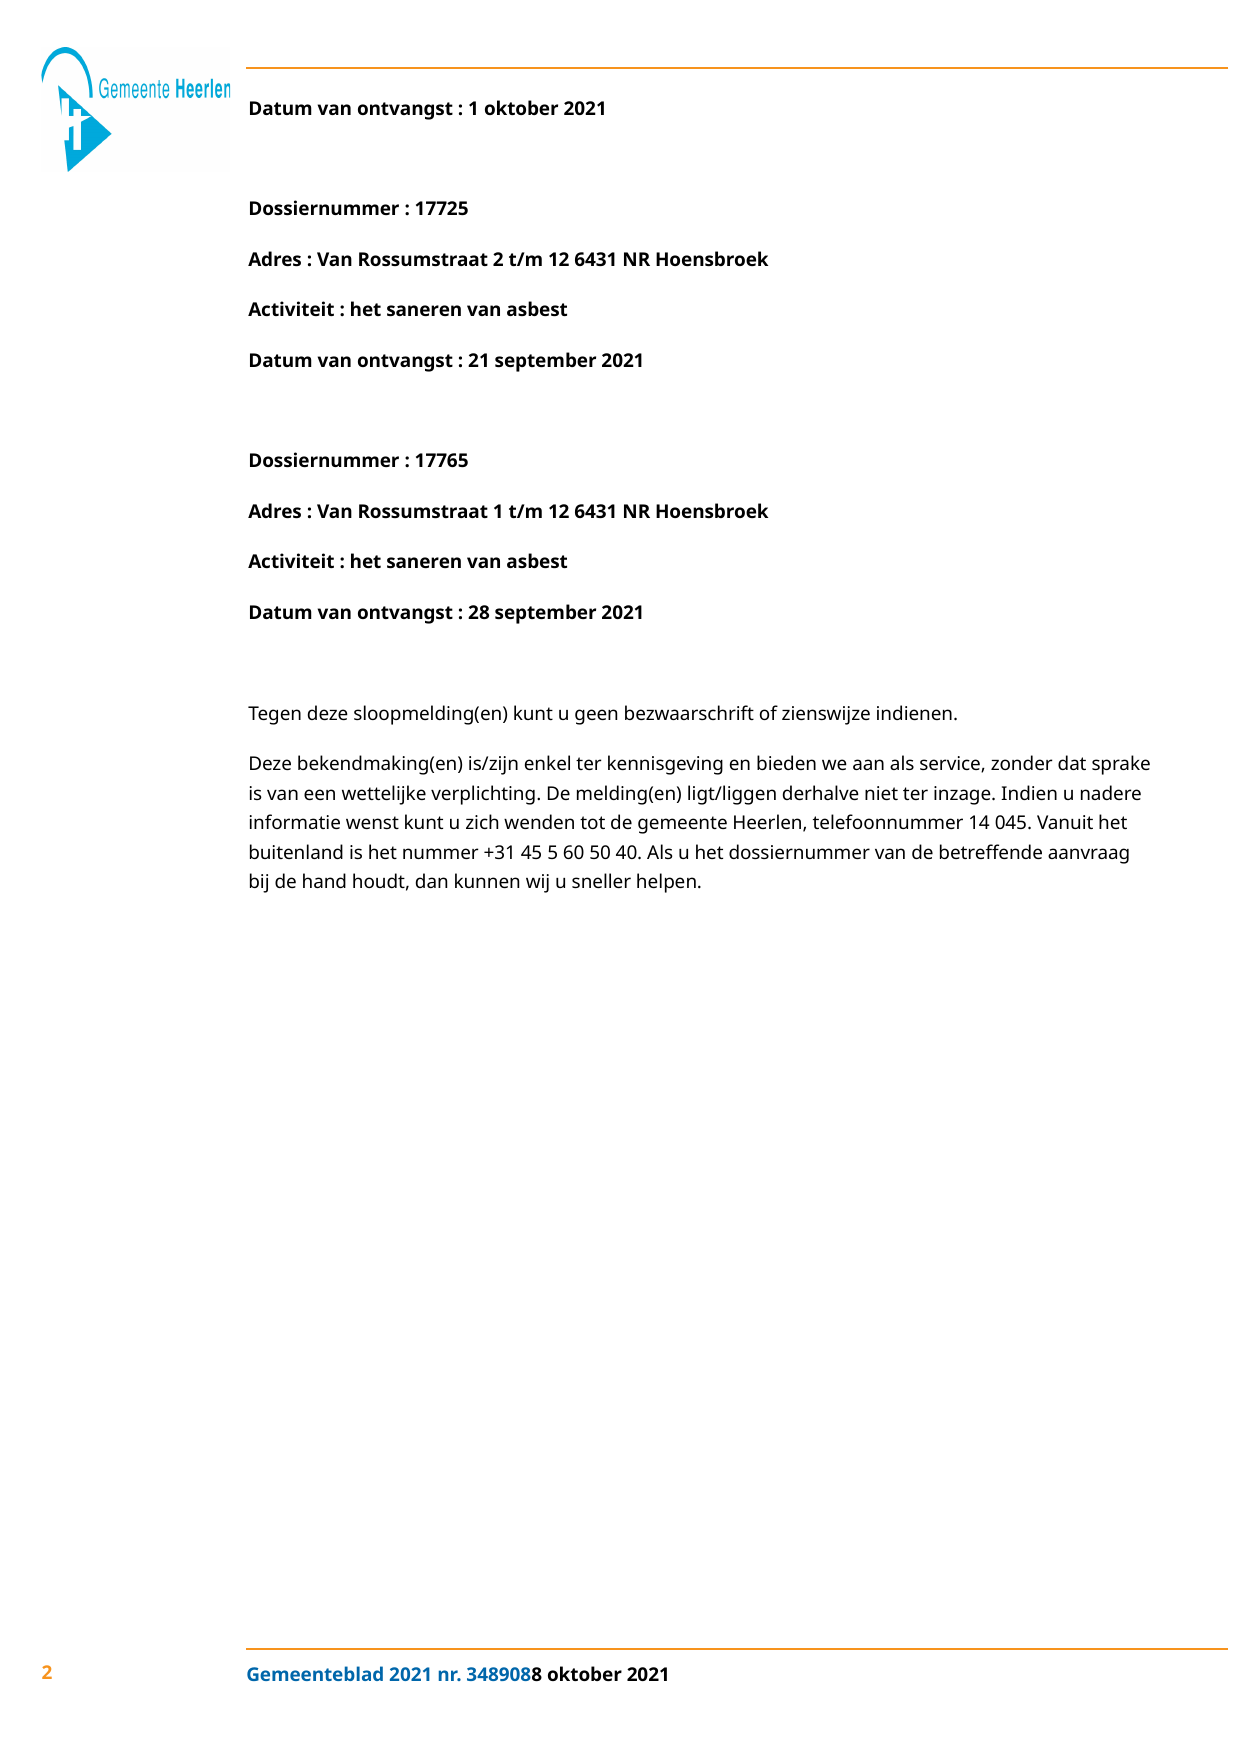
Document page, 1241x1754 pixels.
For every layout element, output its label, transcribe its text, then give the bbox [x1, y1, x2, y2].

picture [41, 47, 231, 172]
text Datum van ontvangst : 1 oktober 2021 [248, 95, 1152, 121]
text Activiteit : het saneren van asbest [248, 296, 1152, 322]
text Datum van ontvangst : 21 september 2021 [248, 347, 1152, 373]
text Dossiernummer : 17765 [248, 448, 1152, 473]
text Dossiernummer : 17725 [248, 196, 1152, 221]
text Tegen deze sloopmelding(en) kunt u geen bezwaarschrift of zienswijze indienen. [248, 700, 1152, 726]
text Adres : Van Rossumstraat 1 t/m 12 6431 NR Hoensbroek [248, 498, 1152, 524]
text Adres : Van Rossumstraat 2 t/m 12 6431 NR Hoensbroek [248, 246, 1152, 272]
picture [41, 47, 59, 70]
text Datum van ontvangst : 28 september 2021 [248, 599, 1152, 625]
text Activiteit : het saneren van asbest [248, 548, 1152, 574]
text Deze bekendmaking(en) is/zijn enkel ter kennisgeving en bieden we aan als service, zonder dat sprake is van een wettelijke verplichting. De melding(en) ligt/liggen derhalve niet ter inzage. Indien u nadere informatie wenst kunt u zich wenden tot de gemeente Heerlen, telefoonnummer 14 045. Vanuit het buitenland is het nummer +31 45 5 60 50 40. Als u het dossiernummer van de betreffende aanvraag bij de hand houdt, dan kunnen wij u sneller helpen. [248, 750, 1152, 894]
